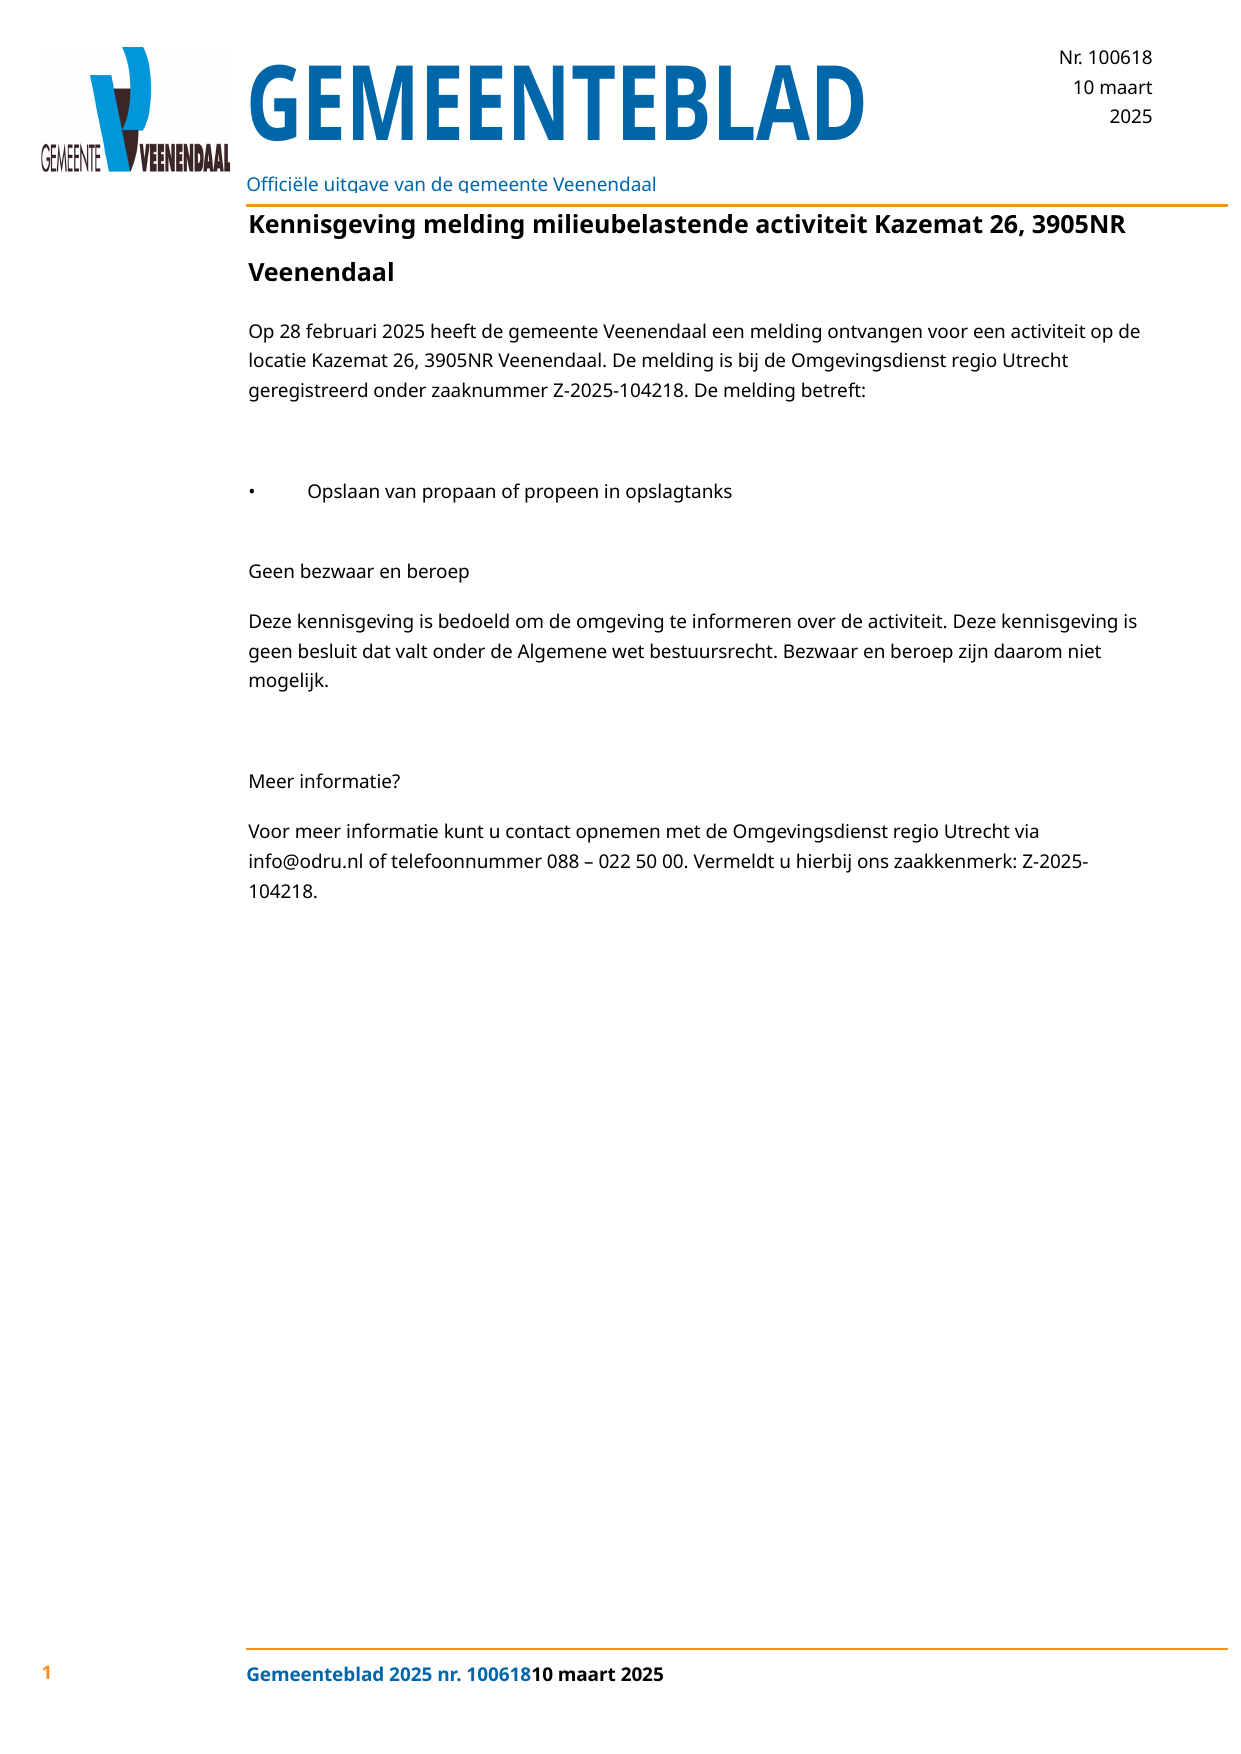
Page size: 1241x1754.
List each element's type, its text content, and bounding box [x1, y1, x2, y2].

text Meer informatie? [248, 768, 1152, 794]
text Deze kennisgeving is bedoeld om de omgeving te informeren over de activiteit. Deze kennisgeving is geen besluit dat valt onder de Algemene wet bestuursrecht. Bezwaar en beroep zijn daarom niet mogelijk. [248, 608, 1152, 693]
text Geen bezwaar en beroep [248, 558, 1152, 584]
text Op 28 februari 2025 heeft de gemeente Veenendaal een melding ontvangen voor een activiteit op de locatie Kazemat 26, 3905NR Veenendaal. De melding is bij de Omgevingsdienst regio Utrecht geregistreerd onder zaaknummer Z-2025-104218. De melding betreft: [248, 318, 1152, 403]
text Kennisgeving melding milieubelastende activiteit Kazemat 26, 3905NR Veenendaal [248, 207, 1152, 288]
list Opslaan van propaan of propeen in opslagtanks [248, 478, 1152, 504]
text Voor meer informatie kunt u contact opnemen met de Omgevingsdienst regio Utrecht via info@odru.nl of telefoonnummer 088 – 022 50 00. Vermeldt u hierbij ons zaakkenmerk: Z-2025-104218. [248, 819, 1152, 904]
picture [123, 47, 231, 172]
picture [41, 47, 130, 172]
